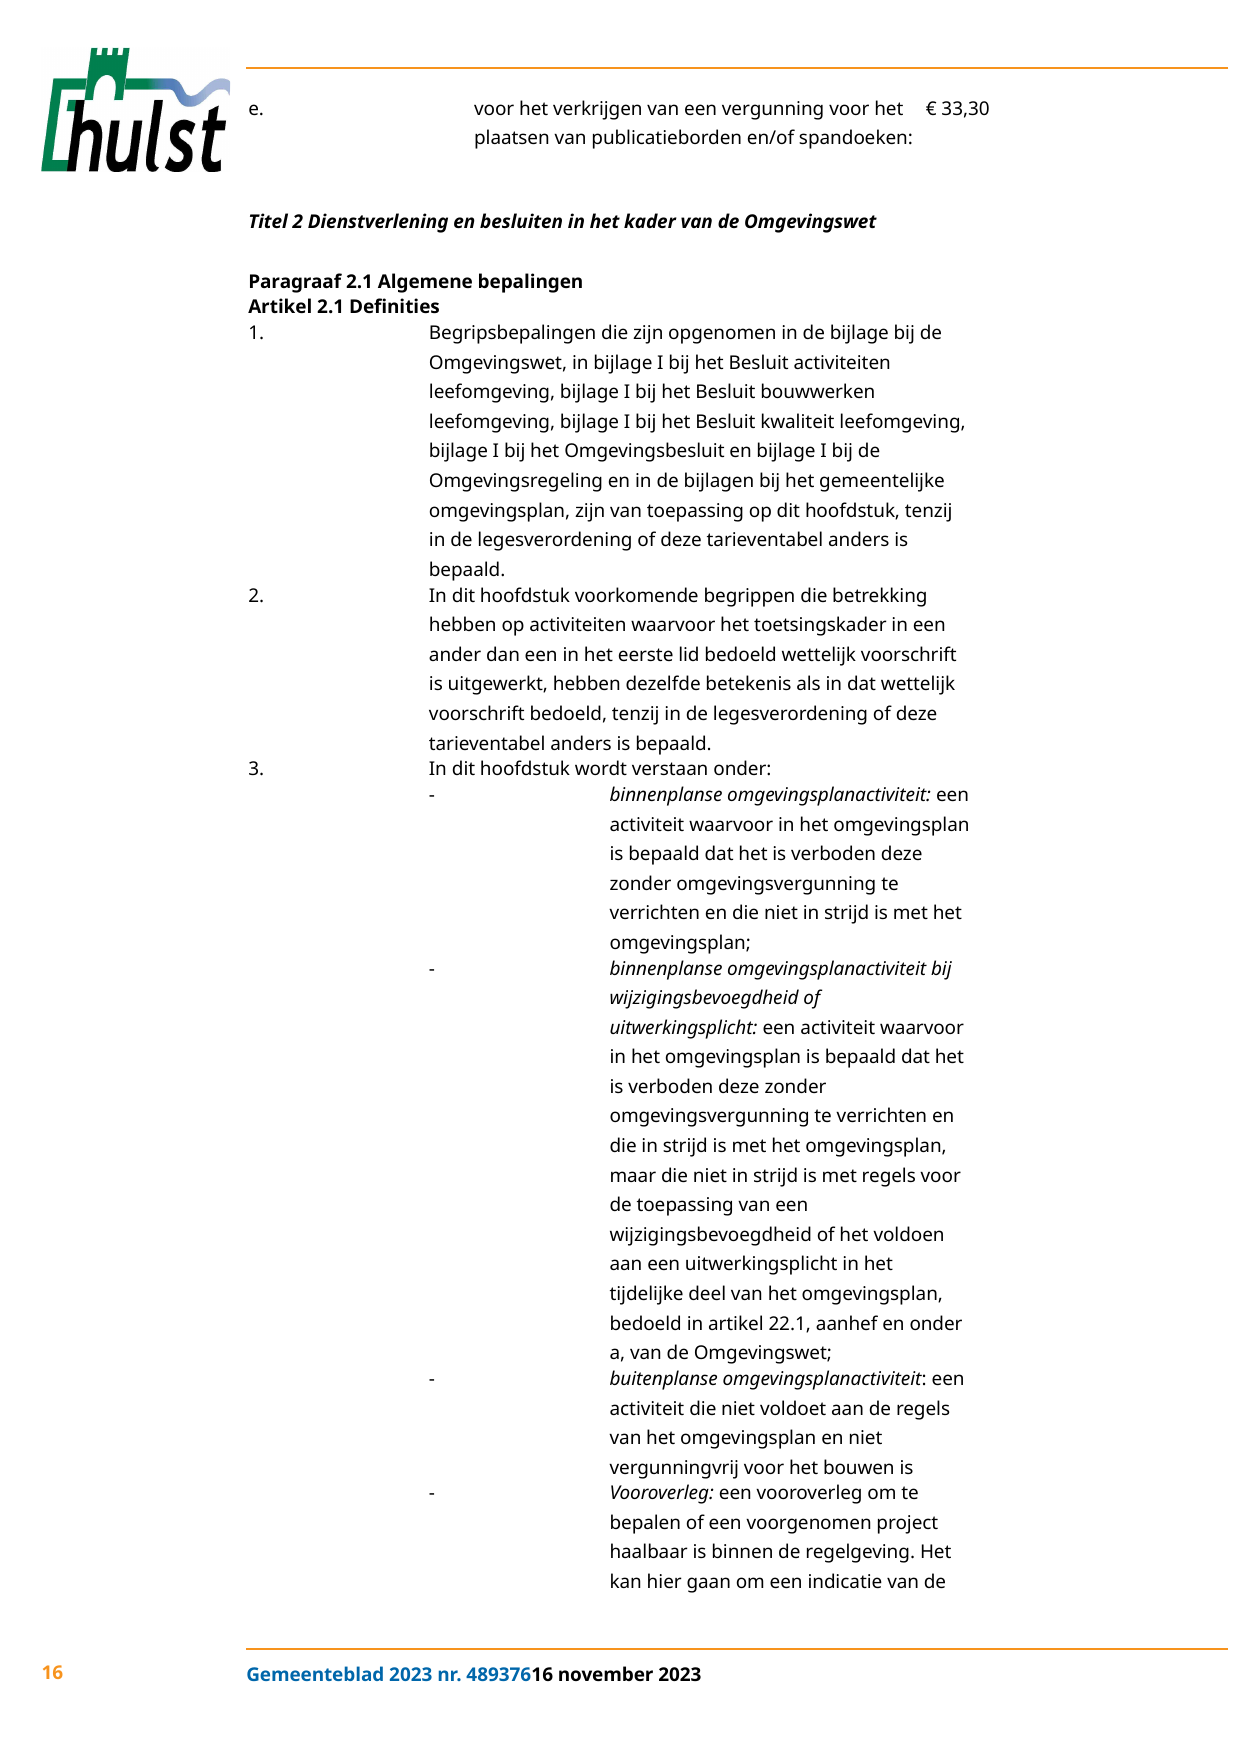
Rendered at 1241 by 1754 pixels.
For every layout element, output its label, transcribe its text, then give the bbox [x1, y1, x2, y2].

table_cell € 33,30 [926, 95, 1152, 150]
table_cell [971, 582, 1152, 755]
table_cell voor het verkrijgen van een vergunning voor het plaatsen van publicatieborden en/of spandoeken: [474, 95, 926, 150]
table_cell - [429, 1365, 609, 1479]
table_cell [248, 150, 474, 176]
table_cell [474, 150, 926, 176]
table_header Paragraaf 2.1 Algemene bepalingen [248, 268, 971, 294]
table_cell - [429, 781, 609, 955]
table_cell e. [248, 95, 474, 150]
table_cell [971, 319, 1152, 582]
table_cell [971, 1365, 1152, 1479]
table_cell [971, 955, 1152, 1365]
table_cell [971, 294, 1152, 319]
table_cell In dit hoofdstuk voorkomende begrippen die betrekking hebben op activiteiten waarvoor het toetsingskader in een ander dan een in het eerste lid bedoeld wettelijk voorschrift is uitgewerkt, hebben dezelfde betekenis als in dat wettelijk voorschrift bedoeld, tenzij in de legesverordening of deze tarieventabel anders is bepaald. [429, 582, 971, 755]
table_cell [971, 781, 1152, 955]
table_cell - [429, 1480, 609, 1594]
table_cell [926, 150, 1152, 176]
table_cell 3. [248, 755, 429, 1594]
table_cell 2. [248, 582, 429, 755]
text Titel 2 Dienstverlening en besluiten in het kader van de Omgevingswet [248, 209, 1152, 234]
table_header [971, 268, 1152, 294]
table_cell Vooroverleg: een vooroverleg om te bepalen of een voorgenomen project haalbaar is binnen de regelgeving. Het kan hier gaan om een indicatie van de [609, 1480, 971, 1594]
table_cell binnenplanse omgevingsplanactiviteit: een activiteit waarvoor in het omgevingsplan is bepaald dat het is verboden deze zonder omgevingsvergunning te verrichten en die niet in strijd is met het omgevingsplan; [609, 781, 971, 955]
table_cell 1. [248, 319, 429, 582]
table_cell [971, 1480, 1152, 1594]
table_cell - [429, 955, 609, 1365]
table_cell [971, 755, 1152, 781]
table_cell Artikel 2.1 Definities [248, 294, 971, 319]
table_cell Begripsbepalingen die zijn opgenomen in de bijlage bij de Omgevingswet, in bijlage I bij het Besluit activiteiten leefomgeving, bijlage I bij het Besluit bouwwerken leefomgeving, bijlage I bij het Besluit kwaliteit leefomgeving, bijlage I bij het Omgevingsbesluit en bijlage I bij de Omgevingsregeling en in de bijlagen bij het gemeentelijke omgevingsplan, zijn van toepassing op dit hoofdstuk, tenzij in de legesverordening of deze tarieventabel anders is bepaald. [429, 319, 971, 582]
table_cell binnenplanse omgevingsplanactiviteit bij wijzigingsbevoegdheid of uitwerkingsplicht: een activiteit waarvoor in het omgevingsplan is bepaald dat het is verboden deze zonder omgevingsvergunning te verrichten en die in strijd is met het omgevingsplan, maar die niet in strijd is met regels voor de toepassing van een wijzigingsbevoegdheid of het voldoen aan een uitwerkingsplicht in het tijdelijke deel van het omgevingsplan, bedoeld in artikel 22.1, aanhef en onder a, van de Omgevingswet; [609, 955, 971, 1365]
table_cell buitenplanse omgevingsplanactiviteit: een activiteit die niet voldoet aan de regels van het omgevingsplan en niet vergunningvrij voor het bouwen is [609, 1365, 971, 1479]
picture [41, 47, 231, 172]
table_cell In dit hoofdstuk wordt verstaan onder: [429, 755, 971, 781]
